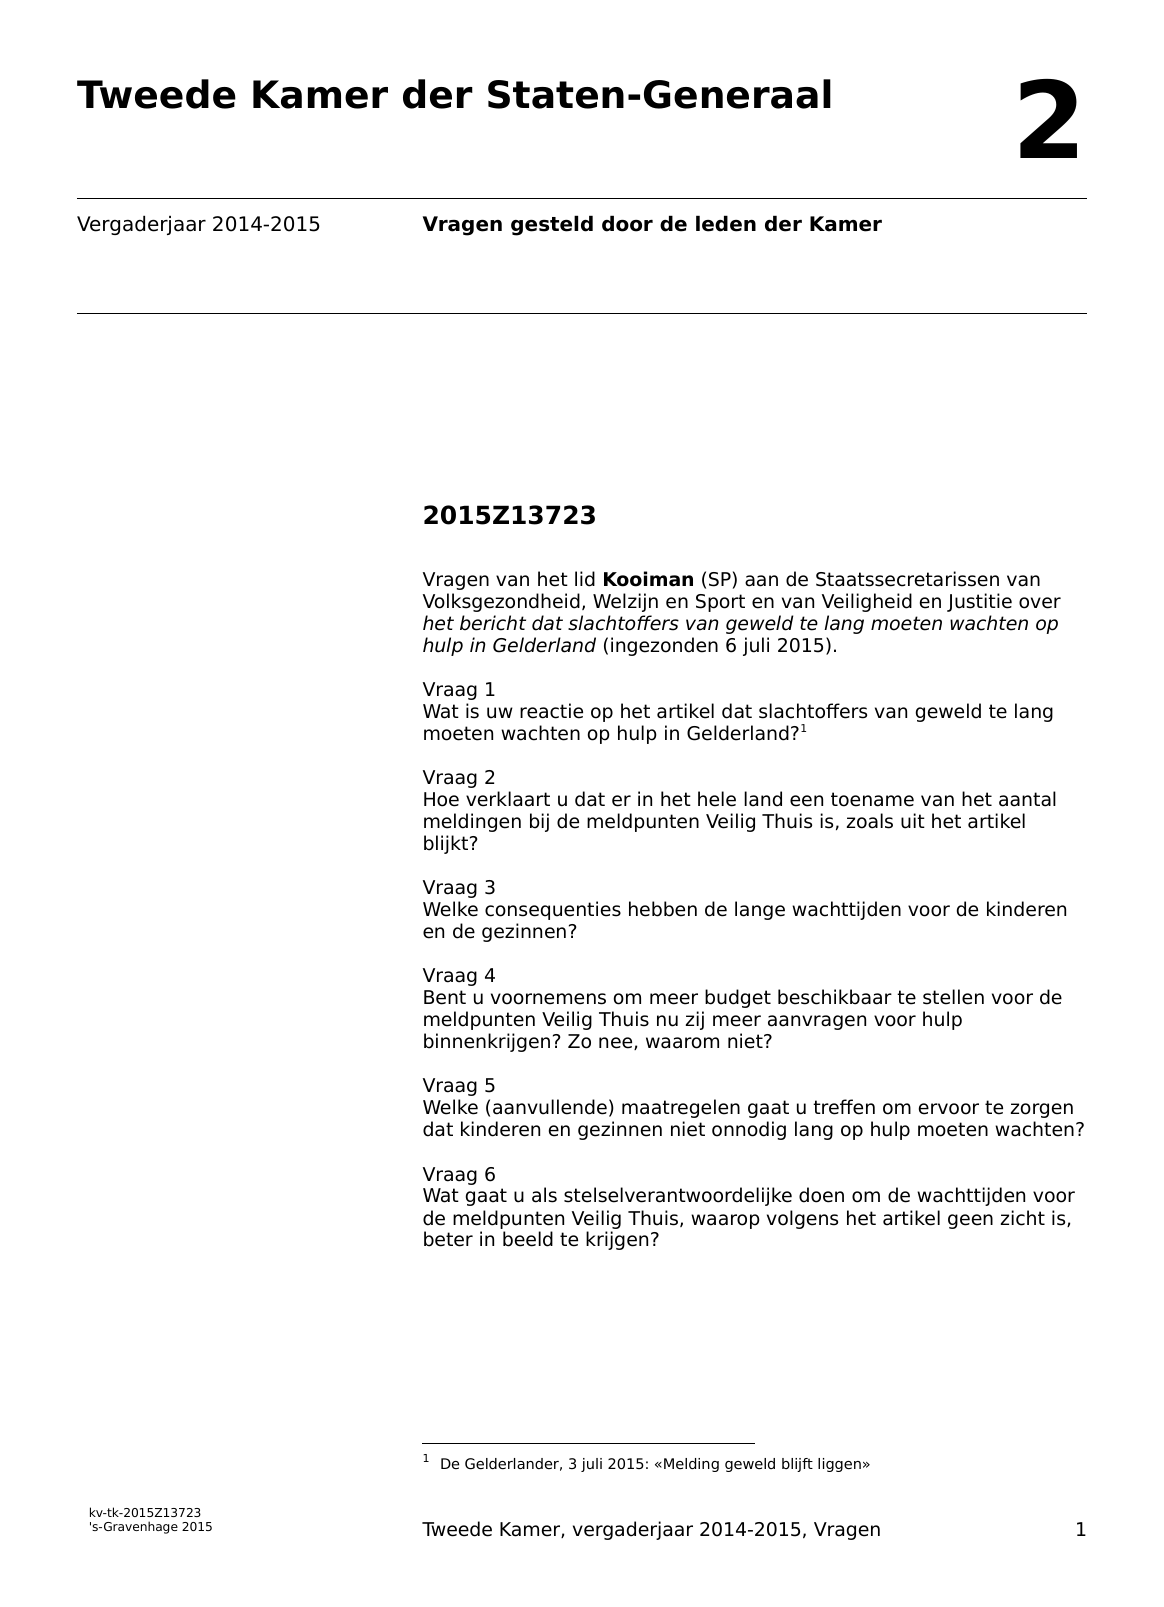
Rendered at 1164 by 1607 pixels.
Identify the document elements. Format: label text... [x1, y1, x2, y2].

text De Gelderlander, 3 juli 2015: «Melding geweld blijft liggen» [422, 1452, 1087, 1474]
text kv-tk-2015Z13723 [88, 1506, 323, 1520]
table_cell Vragen gesteld door de leden der Kamer [422, 199, 1087, 313]
table_header Tweede Kamer der Staten-Generaal [77, 59, 886, 198]
text Wat is uw reactie op het artikel dat slachtoffers van geweld te lang moeten wachten op hulp in Gelderland? [422, 701, 1087, 745]
table_header 2 [886, 59, 1087, 198]
text Wat gaat u als stelselverantwoordelijke doen om de wachttijden voor de meldpunten Veilig Thuis, waarop volgens het artikel geen zicht is, beter in beeld te krijgen? [422, 1185, 1087, 1251]
text Hoe verklaart u dat er in het hele land een toename van het aantal meldingen bij de meldpunten Veilig Thuis is, zoals uit het artikel blijkt? [422, 789, 1087, 855]
text Bent u voornemens om meer budget beschikbaar te stellen voor de meldpunten Veilig Thuis nu zij meer aanvragen voor hulp binnenkrijgen? Zo nee, waarom niet? [422, 987, 1087, 1053]
text Vraag 6 [422, 1163, 1087, 1185]
text Vraag 1 [422, 679, 1087, 701]
text Vraag 3 [422, 877, 1087, 899]
text Vraag 5 [422, 1075, 1087, 1097]
text 's-Gravenhage 2015 [88, 1520, 323, 1534]
text Vraag 4 [422, 965, 1087, 987]
text 2015Z13723 [422, 501, 1087, 531]
text Welke consequenties hebben de lange wachttijden voor de kinderen en de gezinnen? [422, 899, 1087, 943]
text Vraag 2 [422, 767, 1087, 789]
text Welke (aanvullende) maatregelen gaat u treffen om ervoor te zorgen dat kinderen en gezinnen niet onnodig lang op hulp moeten wachten? [422, 1097, 1087, 1141]
text Vragen van het lid Kooiman (SP) aan de Staatssecretarissen van Volksgezondheid, Welzijn en Sport en van Veiligheid en Justitie over het bericht dat slachtoffers van geweld te lang moeten wachten op hulp in Gelderland (ingezonden 6 juli 2015). [422, 569, 1087, 657]
table_cell Vergaderjaar 2014-2015 [77, 199, 422, 313]
